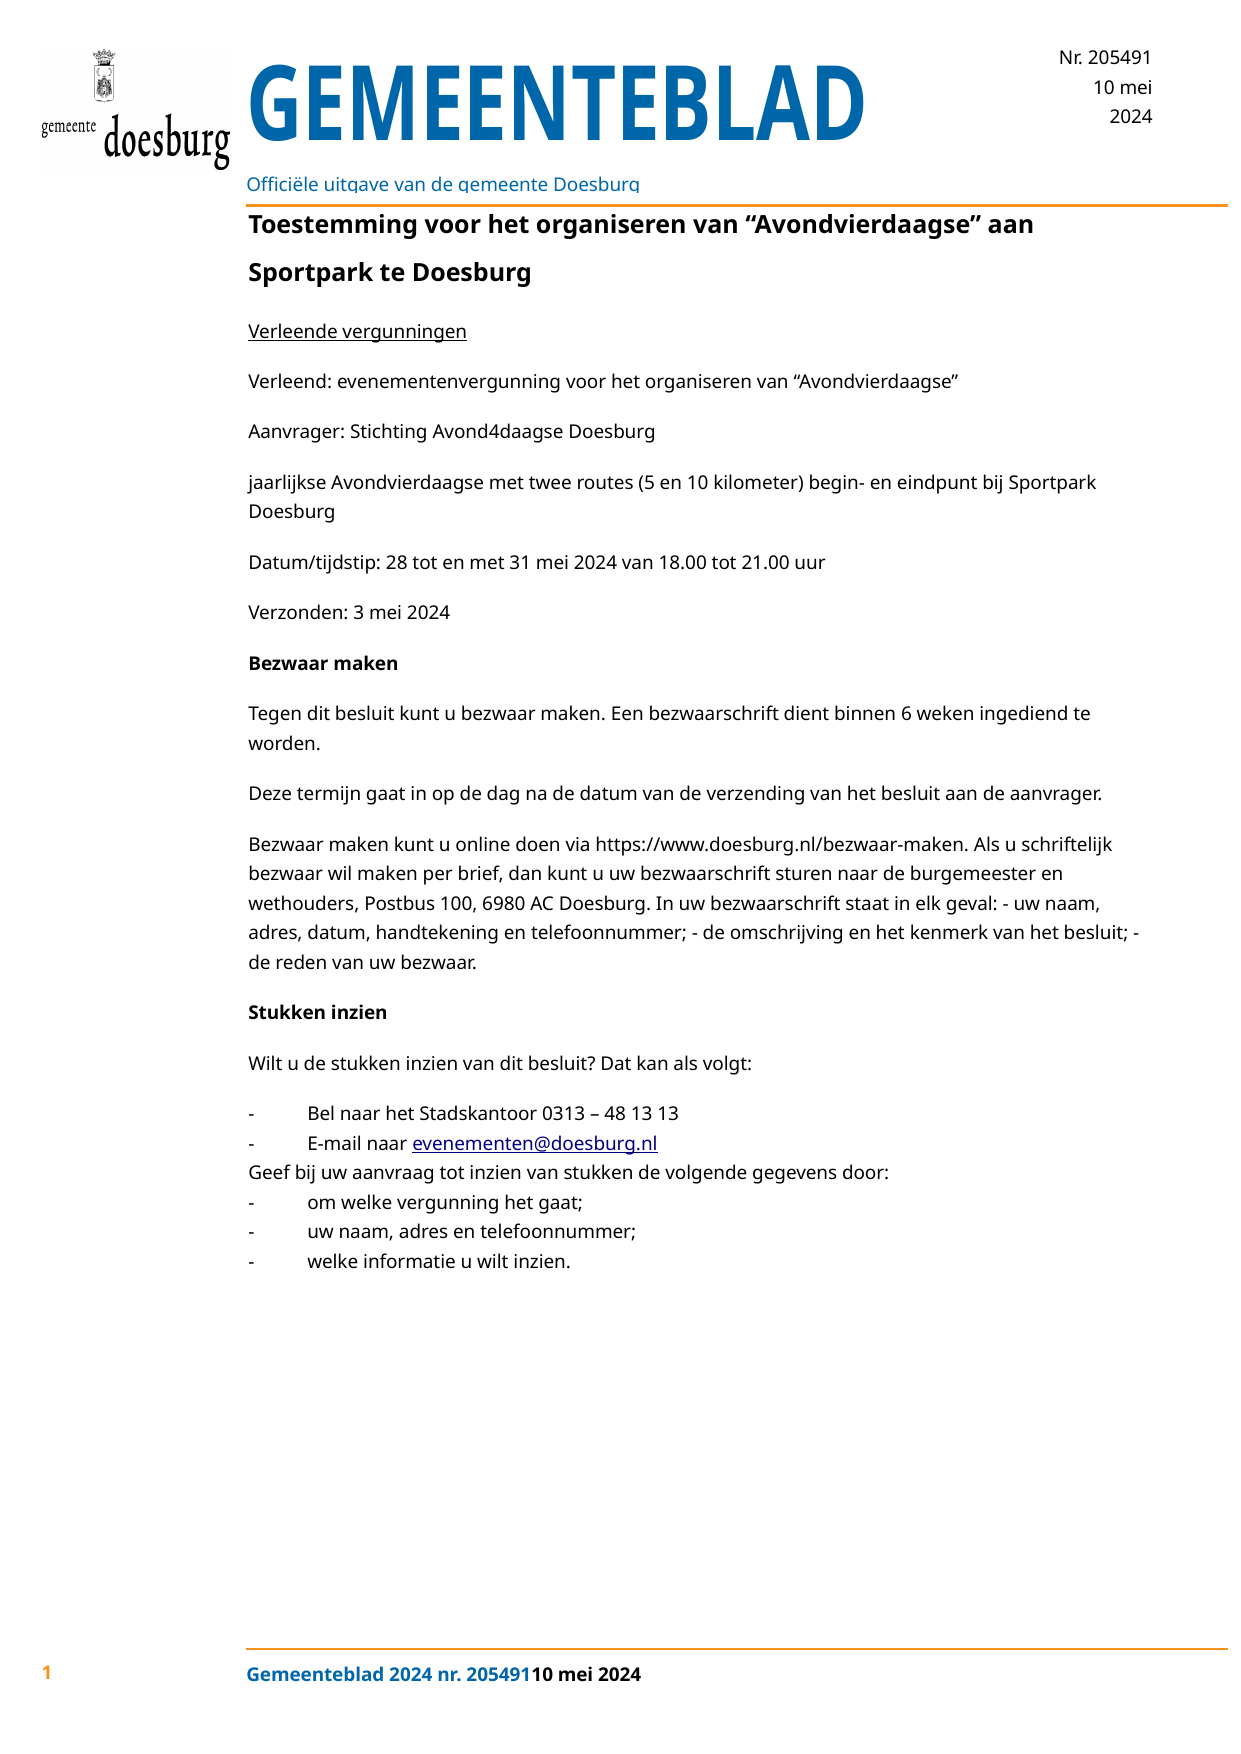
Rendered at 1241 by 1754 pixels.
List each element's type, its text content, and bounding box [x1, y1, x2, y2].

text Bezwaar maken kunt u online doen via https://www.doesburg.nl/bezwaar-maken. Als u schriftelijk bezwaar wil maken per brief, dan kunt u uw bezwaarschrift sturen naar de burgemeester en wethouders, Postbus 100, 6980 AC Doesburg. In uw bezwaarschrift staat in elk geval: - uw naam, adres, datum, handtekening en telefoonnummer; - de omschrijving en het kenmerk van het besluit; - de reden van uw bezwaar. [248, 831, 1152, 975]
text jaarlijkse Avondvierdaagse met twee routes (5 en 10 kilometer) begin- en eindpunt bij Sportpark Doesburg [248, 469, 1152, 524]
list Bel naar het Stadskantoor 0313 – 48 13 13 [248, 1100, 1152, 1126]
text Aanvrager: Stichting Avond4daagse Doesburg [248, 419, 1152, 444]
text Geef bij uw aanvraag tot inzien van stukken de volgende gegevens door: [248, 1159, 1152, 1185]
text Verleend: evenementenvergunning voor het organiseren van “Avondvierdaagse” [248, 368, 1152, 394]
text Verleende vergunningen [248, 318, 1152, 344]
text Wilt u de stukken inzien van dit besluit? Dat kan als volgt: [248, 1050, 1152, 1076]
text Verzonden: 3 mei 2024 [248, 599, 1152, 625]
text Datum/tijdstip: 28 tot en met 31 mei 2024 van 18.00 tot 21.00 uur [248, 549, 1152, 575]
picture [41, 47, 231, 172]
text Deze termijn gaat in op de dag na de datum van de verzending van het besluit aan de aanvrager. [248, 780, 1152, 806]
text Tegen dit besluit kunt u bezwaar maken. Een bezwaarschrift dient binnen 6 weken ingediend te worden. [248, 700, 1152, 756]
list welke informatie u wilt inzien. [248, 1248, 1152, 1274]
list E-mail naar evenementen@doesburg.nl [248, 1130, 1152, 1156]
text Stukken inzien [248, 999, 1152, 1025]
text Toestemming voor het organiseren van “Avondvierdaagse” aan Sportpark te Doesburg [248, 207, 1152, 288]
list uw naam, adres en telefoonnummer; [248, 1219, 1152, 1244]
text Bezwaar maken [248, 650, 1152, 676]
list om welke vergunning het gaat; [248, 1189, 1152, 1215]
